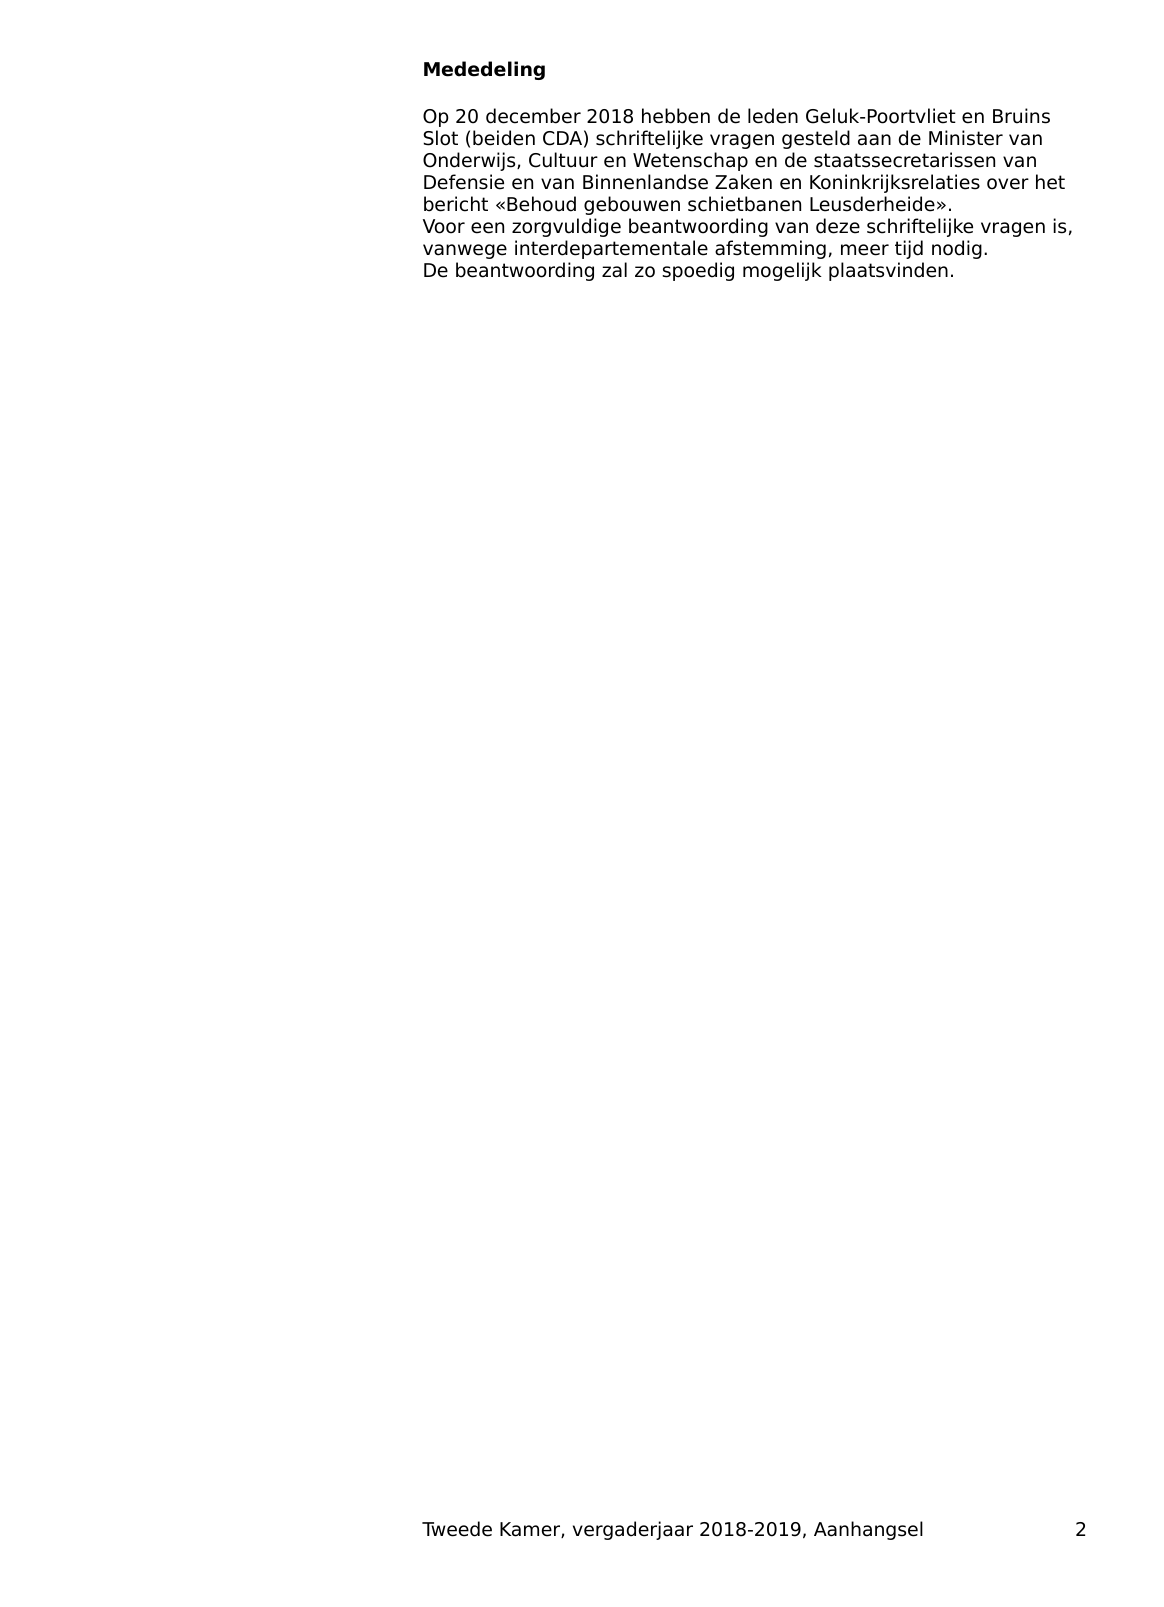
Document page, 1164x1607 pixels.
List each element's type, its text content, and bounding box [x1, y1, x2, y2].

text De beantwoording zal zo spoedig mogelijk plaatsvinden. [422, 260, 1087, 282]
subtitle Mededeling [422, 59, 1087, 81]
text Voor een zorgvuldige beantwoording van deze schriftelijke vragen is, vanwege interdepartementale afstemming, meer tijd nodig. [422, 216, 1087, 260]
text Op 20 december 2018 hebben de leden Geluk-Poortvliet en Bruins Slot (beiden CDA) schriftelijke vragen gesteld aan de Minister van Onderwijs, Cultuur en Wetenschap en de staatssecretarissen van Defensie en van Binnenlandse Zaken en Koninkrijksrelaties over het bericht «Behoud gebouwen schietbanen Leusderheide». [422, 106, 1087, 216]
